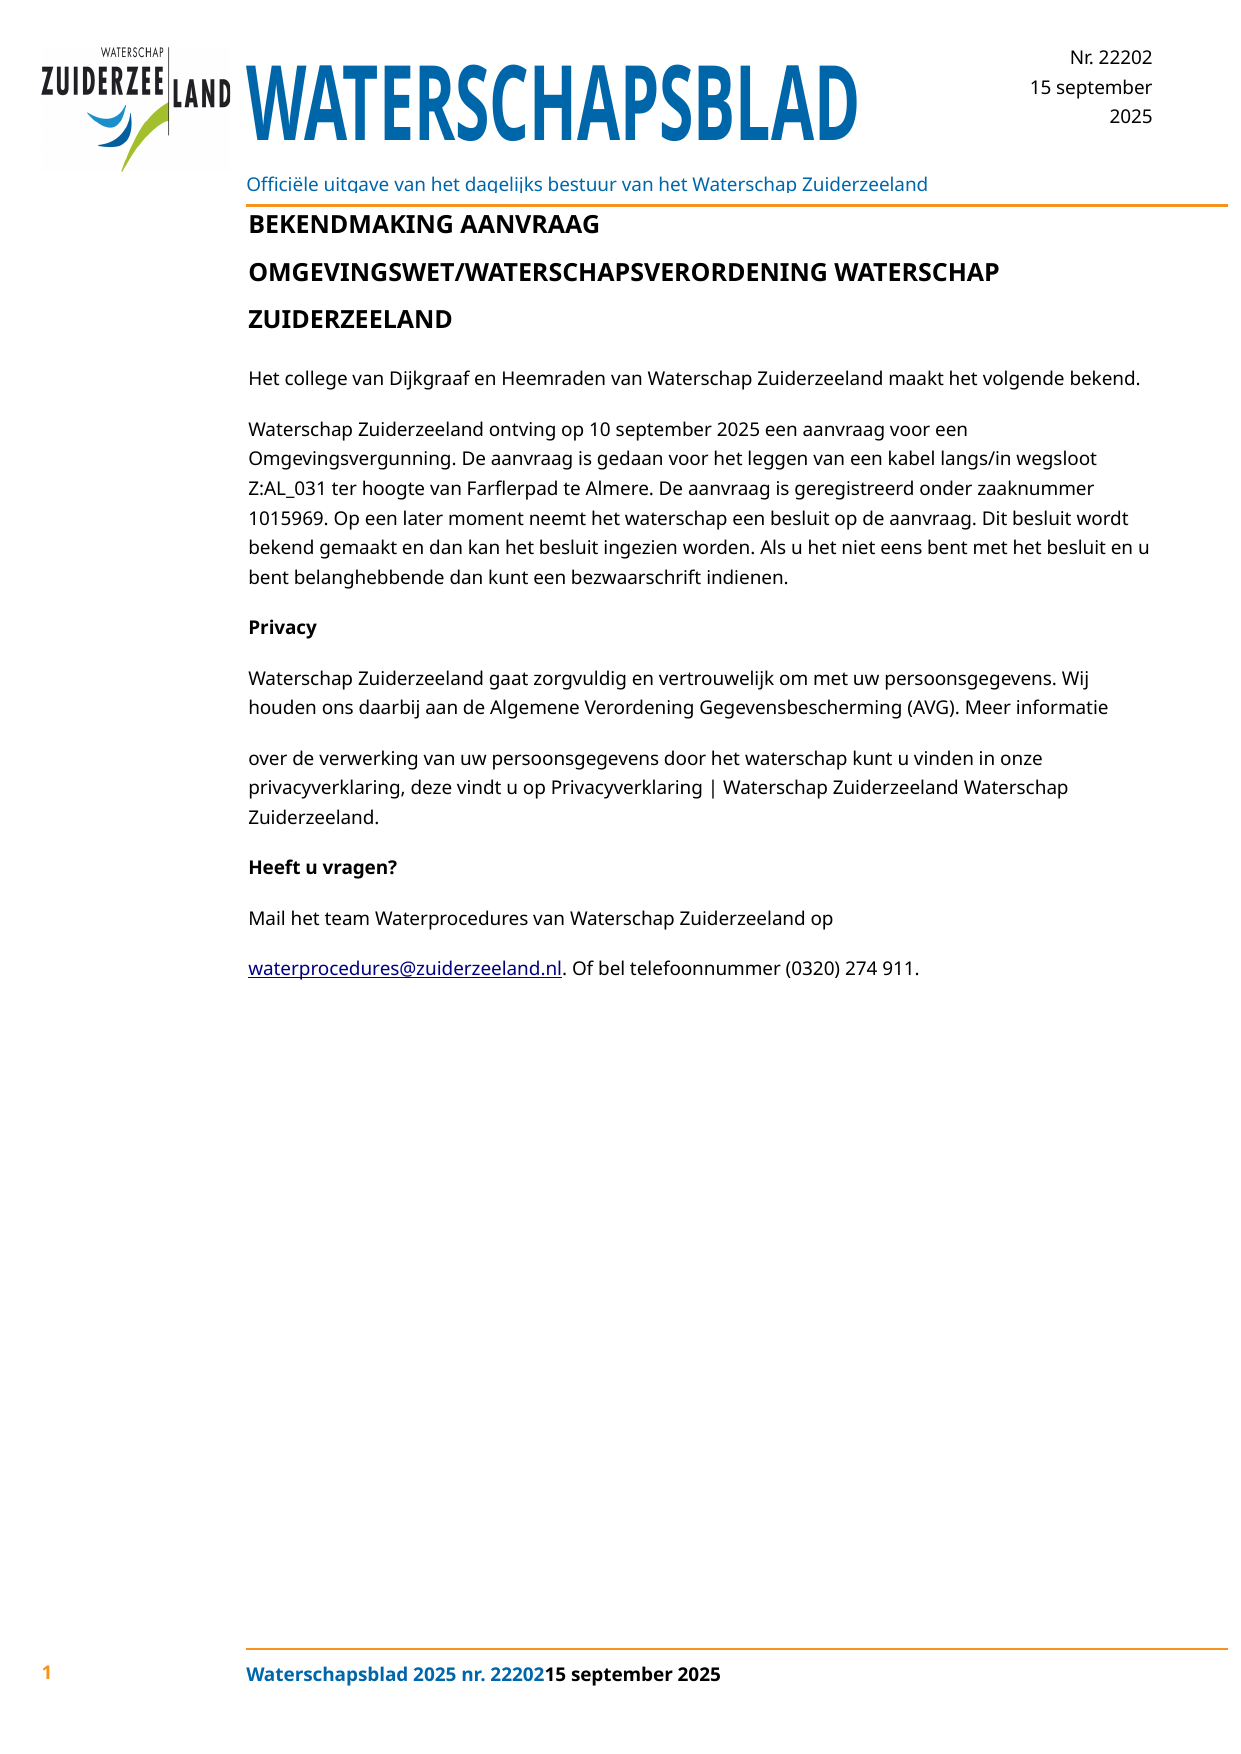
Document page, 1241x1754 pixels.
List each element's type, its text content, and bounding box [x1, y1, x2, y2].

picture [41, 47, 231, 172]
text Het college van Dijkgraaf en Heemraden van Waterschap Zuiderzeeland maakt het volgende bekend. [248, 366, 1152, 391]
text Heeft u vragen? [248, 854, 1152, 880]
text BEKENDMAKING AANVRAAG OMGEVINGSWET/WATERSCHAPSVERORDENING WATERSCHAP ZUIDERZEELAND [248, 207, 1152, 336]
text Mail het team Waterprocedures van Waterschap Zuiderzeeland op [248, 905, 1152, 930]
text Waterschap Zuiderzeeland ontving op 10 september 2025 een aanvraag voor een Omgevingsvergunning. De aanvraag is gedaan voor het leggen van een kabel langs/in wegsloot Z:AL_031 ter hoogte van Farflerpad te Almere. De aanvraag is geregistreerd onder zaaknummer 1015969. Op een later moment neemt het waterschap een besluit op de aanvraag. Dit besluit wordt bekend gemaakt en dan kan het besluit ingezien worden. Als u het niet eens bent met het besluit en u bent belanghebbende dan kunt een bezwaarschrift indienen. [248, 416, 1152, 589]
text waterprocedures@zuiderzeeland.nl. Of bel telefoonnummer (0320) 274 911. [248, 955, 1152, 981]
text Waterschap Zuiderzeeland gaat zorgvuldig en vertrouwelijk om met uw persoonsgegevens. Wij houden ons daarbij aan de Algemene Verordening Gegevensbescherming (AVG). Meer informatie [248, 665, 1152, 720]
text over de verwerking van uw persoonsgegevens door het waterschap kunt u vinden in onze privacyverklaring, deze vindt u op Privacyverklaring | Waterschap Zuiderzeeland Waterschap Zuiderzeeland. [248, 745, 1152, 829]
text Privacy [248, 614, 1152, 640]
